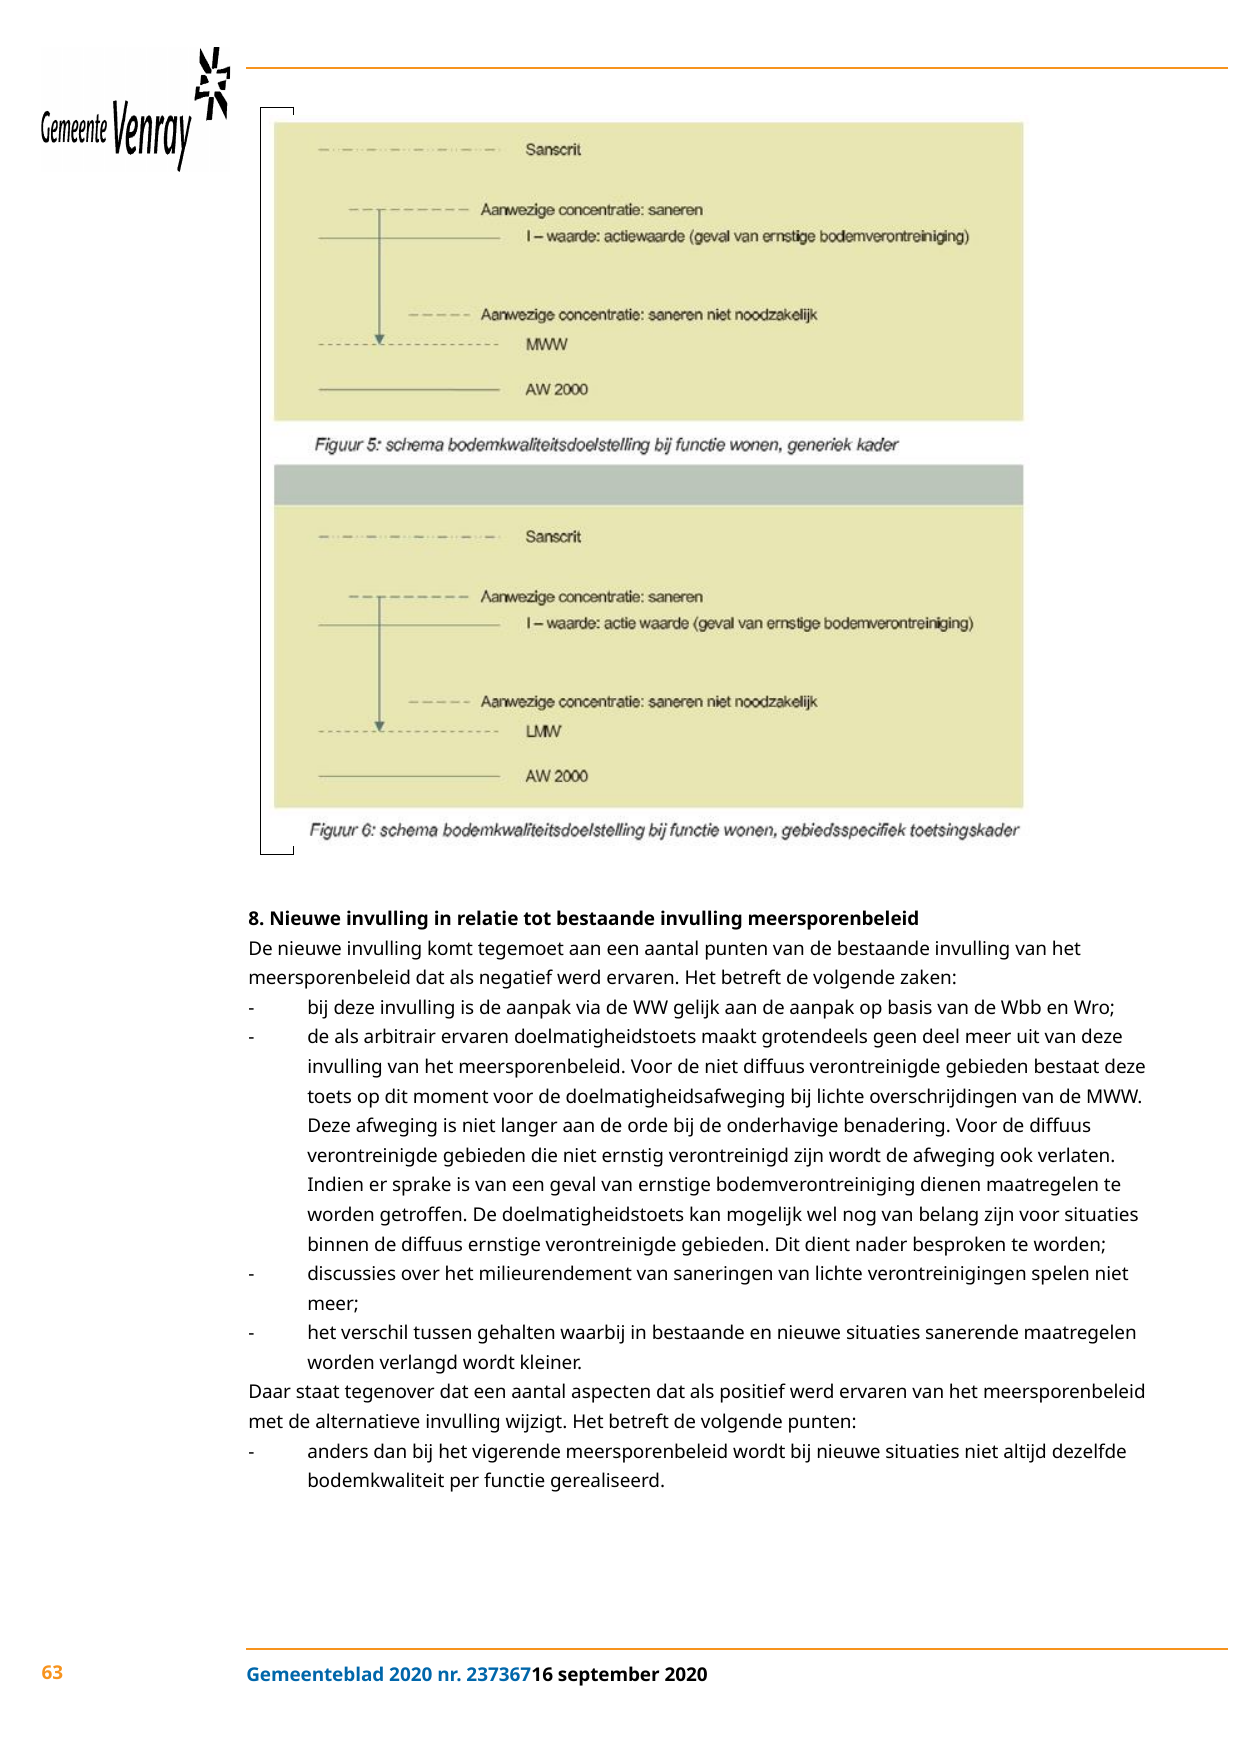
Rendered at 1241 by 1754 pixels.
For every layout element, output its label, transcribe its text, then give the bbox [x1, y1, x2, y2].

text Daar staat tegenover dat een aantal aspecten dat als positief werd ervaren van het meersporenbeleid met de alternatieve invulling wijzigt. Het betreft de volgende punten: [248, 1379, 1152, 1434]
list het verschil tussen gehalten waarbij in bestaande en nieuwe situaties sanerende maatregelen worden verlangd wordt kleiner. [248, 1319, 1152, 1375]
list discussies over het milieurendement van saneringen van lichte verontreinigingen spelen niet meer; [248, 1260, 1152, 1316]
picture [41, 47, 231, 172]
list bij deze invulling is de aanpak via de WW gelijk aan de aanpak op basis van de Wbb en Wro; [248, 994, 1152, 1020]
text 8. Nieuwe invulling in relatie tot bestaande invulling meersporenbeleid [248, 905, 1152, 931]
list anders dan bij het vigerende meersporenbeleid wordt bij nieuwe situaties niet altijd dezelfde bodemkwaliteit per functie gerealiseerd. [248, 1438, 1152, 1493]
list de als arbitrair ervaren doelmatigheidstoets maakt grotendeels geen deel meer uit van deze invulling van het meersporenbeleid. Voor de niet diffuus verontreinigde gebieden bestaat deze toets op dit moment voor de doelmatigheidsafweging bij lichte overschrijdingen van de MWW. Deze afweging is niet langer aan de orde bij de onderhavige benadering. Voor de diffuus verontreinigde gebieden die niet ernstig verontreinigd zijn wordt de afweging ook verlaten. Indien er sprake is van een geval van ernstige bodemverontreiniging dienen maatregelen te worden getroffen. De doelmatigheidstoets kan mogelijk wel nog van belang zijn voor situaties binnen de diffuus ernstige verontreinigde gebieden. Dit dient nader besproken te worden; [248, 1024, 1152, 1257]
text De nieuwe invulling komt tegemoet aan een aantal punten van de bestaande invulling van het meersporenbeleid dat als negatief werd ervaren. Het betreft de volgende zaken: [248, 935, 1152, 990]
picture [268, 115, 1030, 846]
